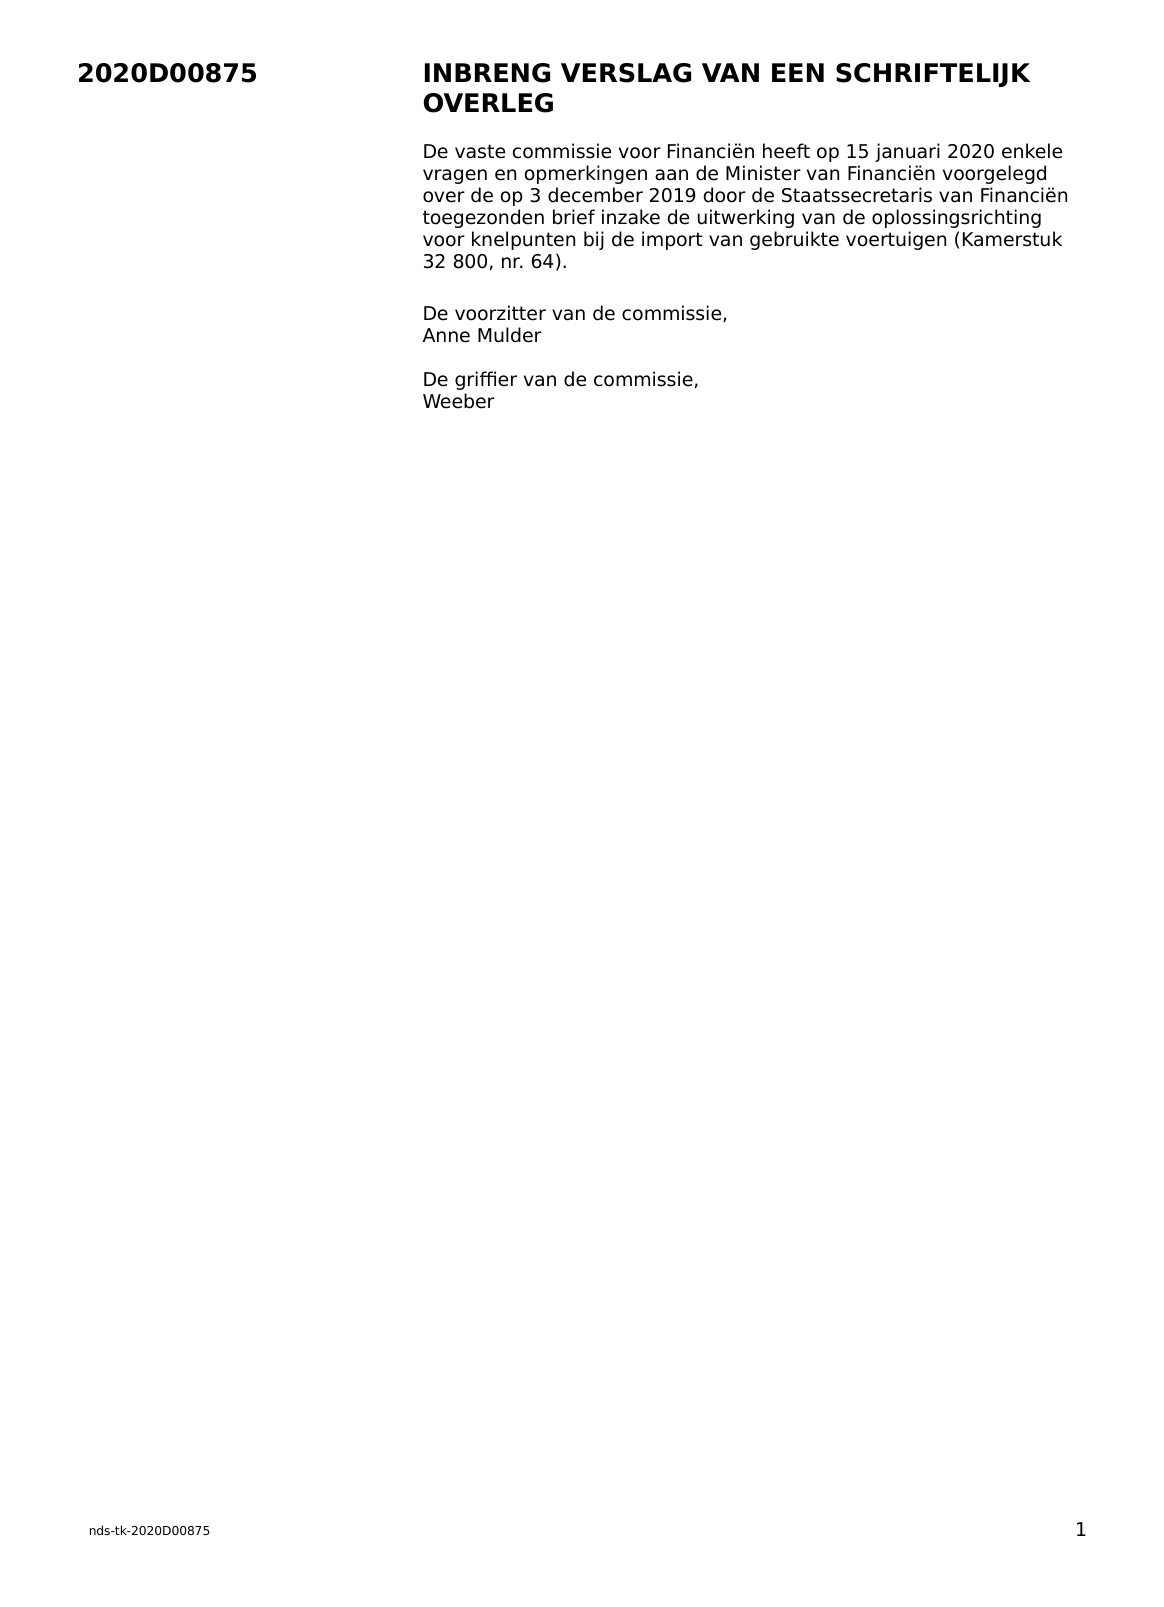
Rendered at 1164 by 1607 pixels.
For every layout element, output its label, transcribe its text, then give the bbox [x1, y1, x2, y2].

text nds-tk-2020D00875 [88, 1524, 323, 1538]
text De griffier van de commissie, Weeber [422, 369, 1087, 413]
text 2020D00875 INBRENG VERSLAG VAN EEN SCHRIFTELIJK OVERLEG [77, 59, 1087, 118]
text De vaste commissie voor Financiën heeft op 15 januari 2020 enkele vragen en opmerkingen aan de Minister van Financiën voorgelegd over de op 3 december 2019 door de Staatssecretaris van Financiën toegezonden brief inzake de uitwerking van de oplossingsrichting voor knelpunten bij de import van gebruikte voertuigen (Kamerstuk 32 800, nr. 64). [422, 141, 1087, 272]
text De voorzitter van de commissie, Anne Mulder [422, 302, 1087, 346]
